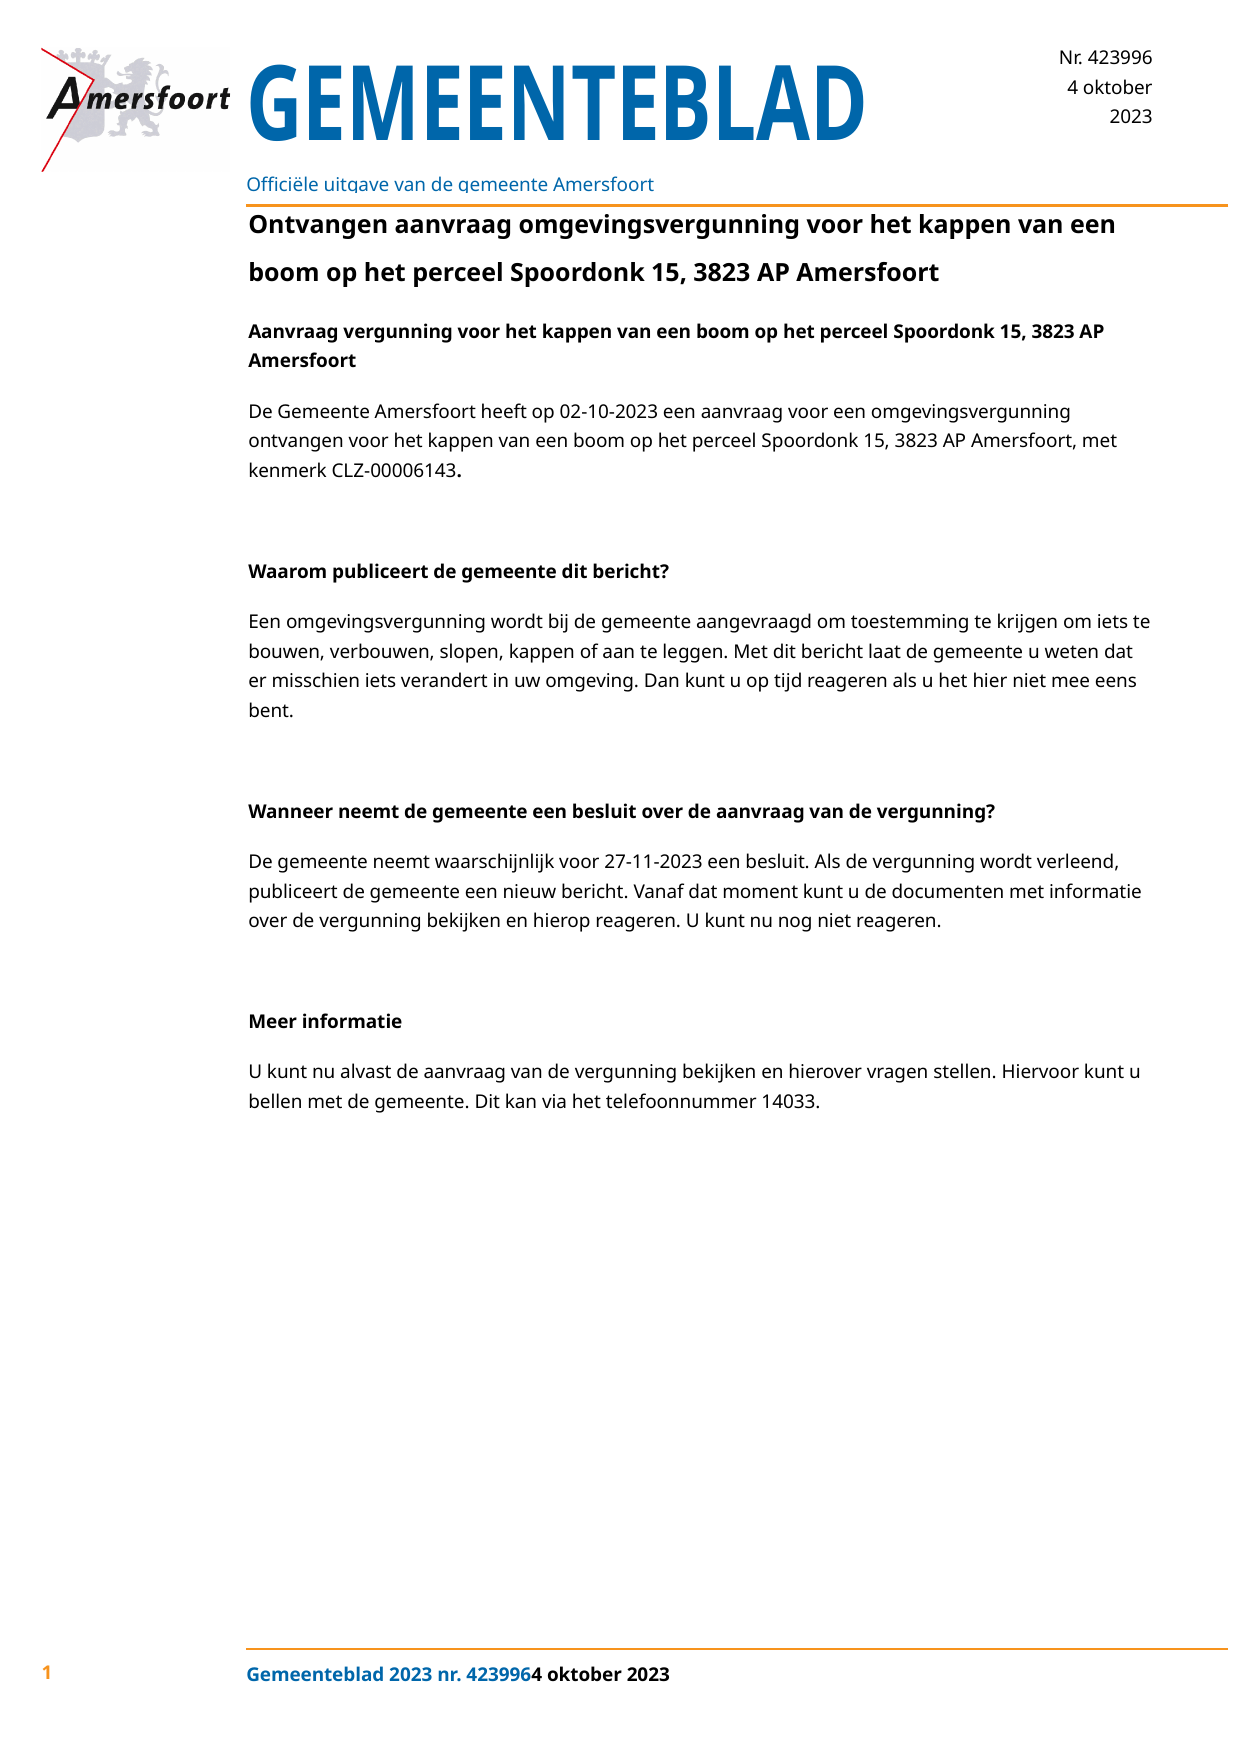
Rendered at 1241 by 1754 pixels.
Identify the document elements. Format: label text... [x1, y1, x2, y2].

text De Gemeente Amersfoort heeft op 02-10-2023 een aanvraag voor een omgevingsvergunning ontvangen voor het kappen van een boom op het perceel Spoordonk 15, 3823 AP Amersfoort, met kenmerk CLZ-00006143. [248, 398, 1152, 483]
text Een omgevingsvergunning wordt bij de gemeente aangevraagd om toestemming te krijgen om iets te bouwen, verbouwen, slopen, kappen of aan te leggen. Met dit bericht laat de gemeente u weten dat er misschien iets verandert in uw omgeving. Dan kunt u op tijd reageren als u het hier niet mee eens bent. [248, 608, 1152, 723]
text Wanneer neemt de gemeente een besluit over de aanvraag van de vergunning? [248, 798, 1152, 824]
text Ontvangen aanvraag omgevingsvergunning voor het kappen van een boom op het perceel Spoordonk 15, 3823 AP Amersfoort [248, 207, 1152, 288]
text De gemeente neemt waarschijnlijk voor 27-11-2023 een besluit. Als de vergunning wordt verleend, publiceert de gemeente een nieuw bericht. Vanaf dat moment kunt u de documenten met informatie over de vergunning bekijken en hierop reageren. U kunt nu nog niet reageren. [248, 848, 1152, 933]
picture [41, 47, 231, 172]
text Waarom publiceert de gemeente dit bericht? [248, 558, 1152, 584]
text Aanvraag vergunning voor het kappen van een boom op het perceel Spoordonk 15, 3823 AP Amersfoort [248, 318, 1152, 373]
text Meer informatie [248, 1008, 1152, 1034]
text U kunt nu alvast de aanvraag van de vergunning bekijken en hierover vragen stellen. Hiervoor kunt u bellen met de gemeente. Dit kan via het telefoonnummer 14033. [248, 1059, 1152, 1114]
